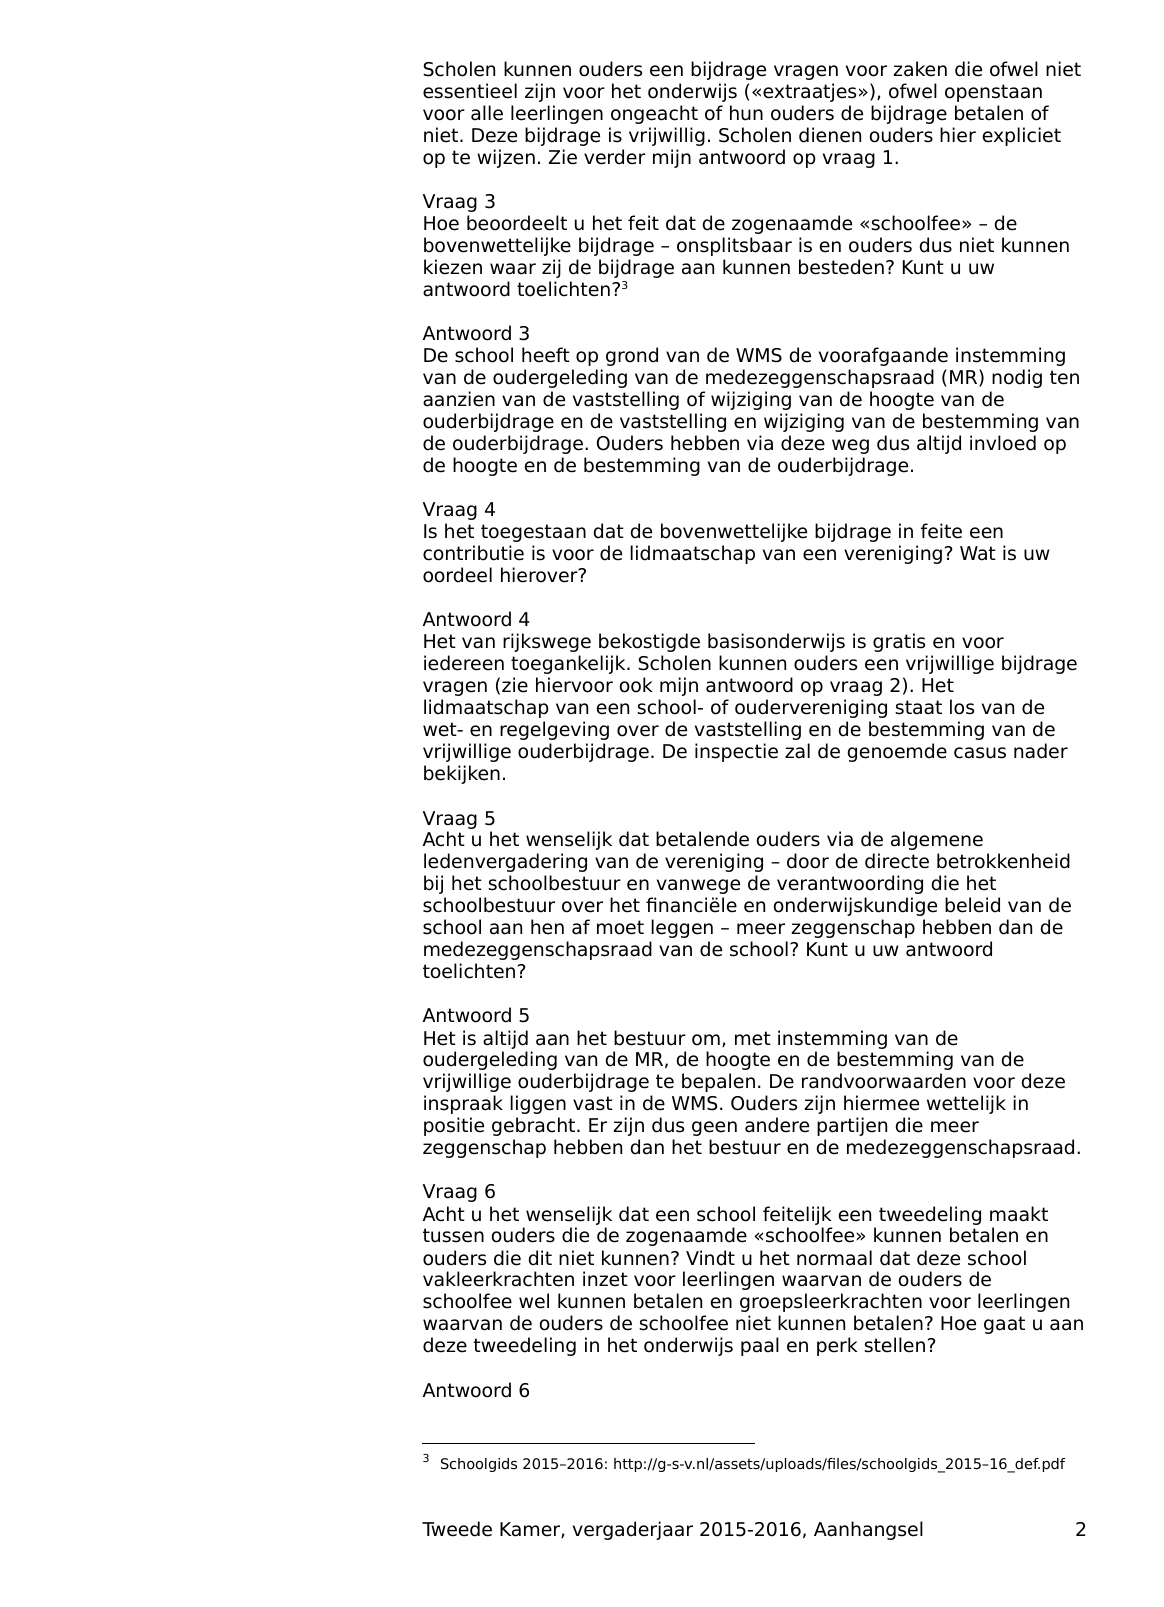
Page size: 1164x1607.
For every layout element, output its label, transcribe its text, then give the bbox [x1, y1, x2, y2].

text De school heeft op grond van de WMS de voorafgaande instemming van de oudergeleding van de medezeggenschapsraad (MR) nodig ten aanzien van de vaststelling of wijziging van de hoogte van de ouderbijdrage en de vaststelling en wijziging van de bestemming van de ouderbijdrage. Ouders hebben via deze weg dus altijd invloed op de hoogte en de bestemming van de ouderbijdrage. [422, 345, 1087, 477]
text Vraag 3 [422, 191, 1087, 213]
text Scholen kunnen ouders een bijdrage vragen voor zaken die ofwel niet essentieel zijn voor het onderwijs («extraatjes»), ofwel openstaan voor alle leerlingen ongeacht of hun ouders de bijdrage betalen of niet. Deze bijdrage is vrijwillig. Scholen dienen ouders hier expliciet op te wijzen. Zie verder mijn antwoord op vraag 1. [422, 59, 1087, 169]
text Acht u het wenselijk dat betalende ouders via de algemene ledenvergadering van de vereniging – door de directe betrokkenheid bij het schoolbestuur en vanwege de verantwoording die het schoolbestuur over het financiële en onderwijskundige beleid van de school aan hen af moet leggen – meer zeggenschap hebben dan de medezeggenschapsraad van de school? Kunt u uw antwoord toelichten? [422, 829, 1087, 983]
text Is het toegestaan dat de bovenwettelijke bijdrage in feite een contributie is voor de lidmaatschap van een vereniging? Wat is uw oordeel hierover? [422, 521, 1087, 587]
text Schoolgids 2015–2016: http://g-s-v.nl/assets/uploads/files/schoolgids_2015–16_def.pdf [422, 1452, 1087, 1474]
text Antwoord 5 [422, 1005, 1087, 1027]
text Antwoord 6 [422, 1379, 1087, 1401]
text Acht u het wenselijk dat een school feitelijk een tweedeling maakt tussen ouders die de zogenaamde «schoolfee» kunnen betalen en ouders die dit niet kunnen? Vindt u het normaal dat deze school vakleerkrachten inzet voor leerlingen waarvan de ouders de schoolfee wel kunnen betalen en groepsleerkrachten voor leerlingen waarvan de ouders de schoolfee niet kunnen betalen? Hoe gaat u aan deze tweedeling in het onderwijs paal en perk stellen? [422, 1203, 1087, 1357]
text Vraag 4 [422, 499, 1087, 521]
text Hoe beoordeelt u het feit dat de zogenaamde «schoolfee» – de bovenwettelijke bijdrage – onsplitsbaar is en ouders dus niet kunnen kiezen waar zij de bijdrage aan kunnen besteden? Kunt u uw antwoord toelichten? [422, 213, 1087, 301]
text Het van rijkswege bekostigde basisonderwijs is gratis en voor iedereen toegankelijk. Scholen kunnen ouders een vrijwillige bijdrage vragen (zie hiervoor ook mijn antwoord op vraag 2). Het lidmaatschap van een school- of oudervereniging staat los van de wet- en regelgeving over de vaststelling en de bestemming van de vrijwillige ouderbijdrage. De inspectie zal de genoemde casus nader bekijken. [422, 631, 1087, 785]
text Antwoord 4 [422, 609, 1087, 631]
text Vraag 6 [422, 1181, 1087, 1203]
text Het is altijd aan het bestuur om, met instemming van de oudergeleding van de MR, de hoogte en de bestemming van de vrijwillige ouderbijdrage te bepalen. De randvoorwaarden voor deze inspraak liggen vast in de WMS. Ouders zijn hiermee wettelijk in positie gebracht. Er zijn dus geen andere partijen die meer zeggenschap hebben dan het bestuur en de medezeggenschapsraad. [422, 1027, 1087, 1159]
text Vraag 5 [422, 807, 1087, 829]
text Antwoord 3 [422, 323, 1087, 345]
